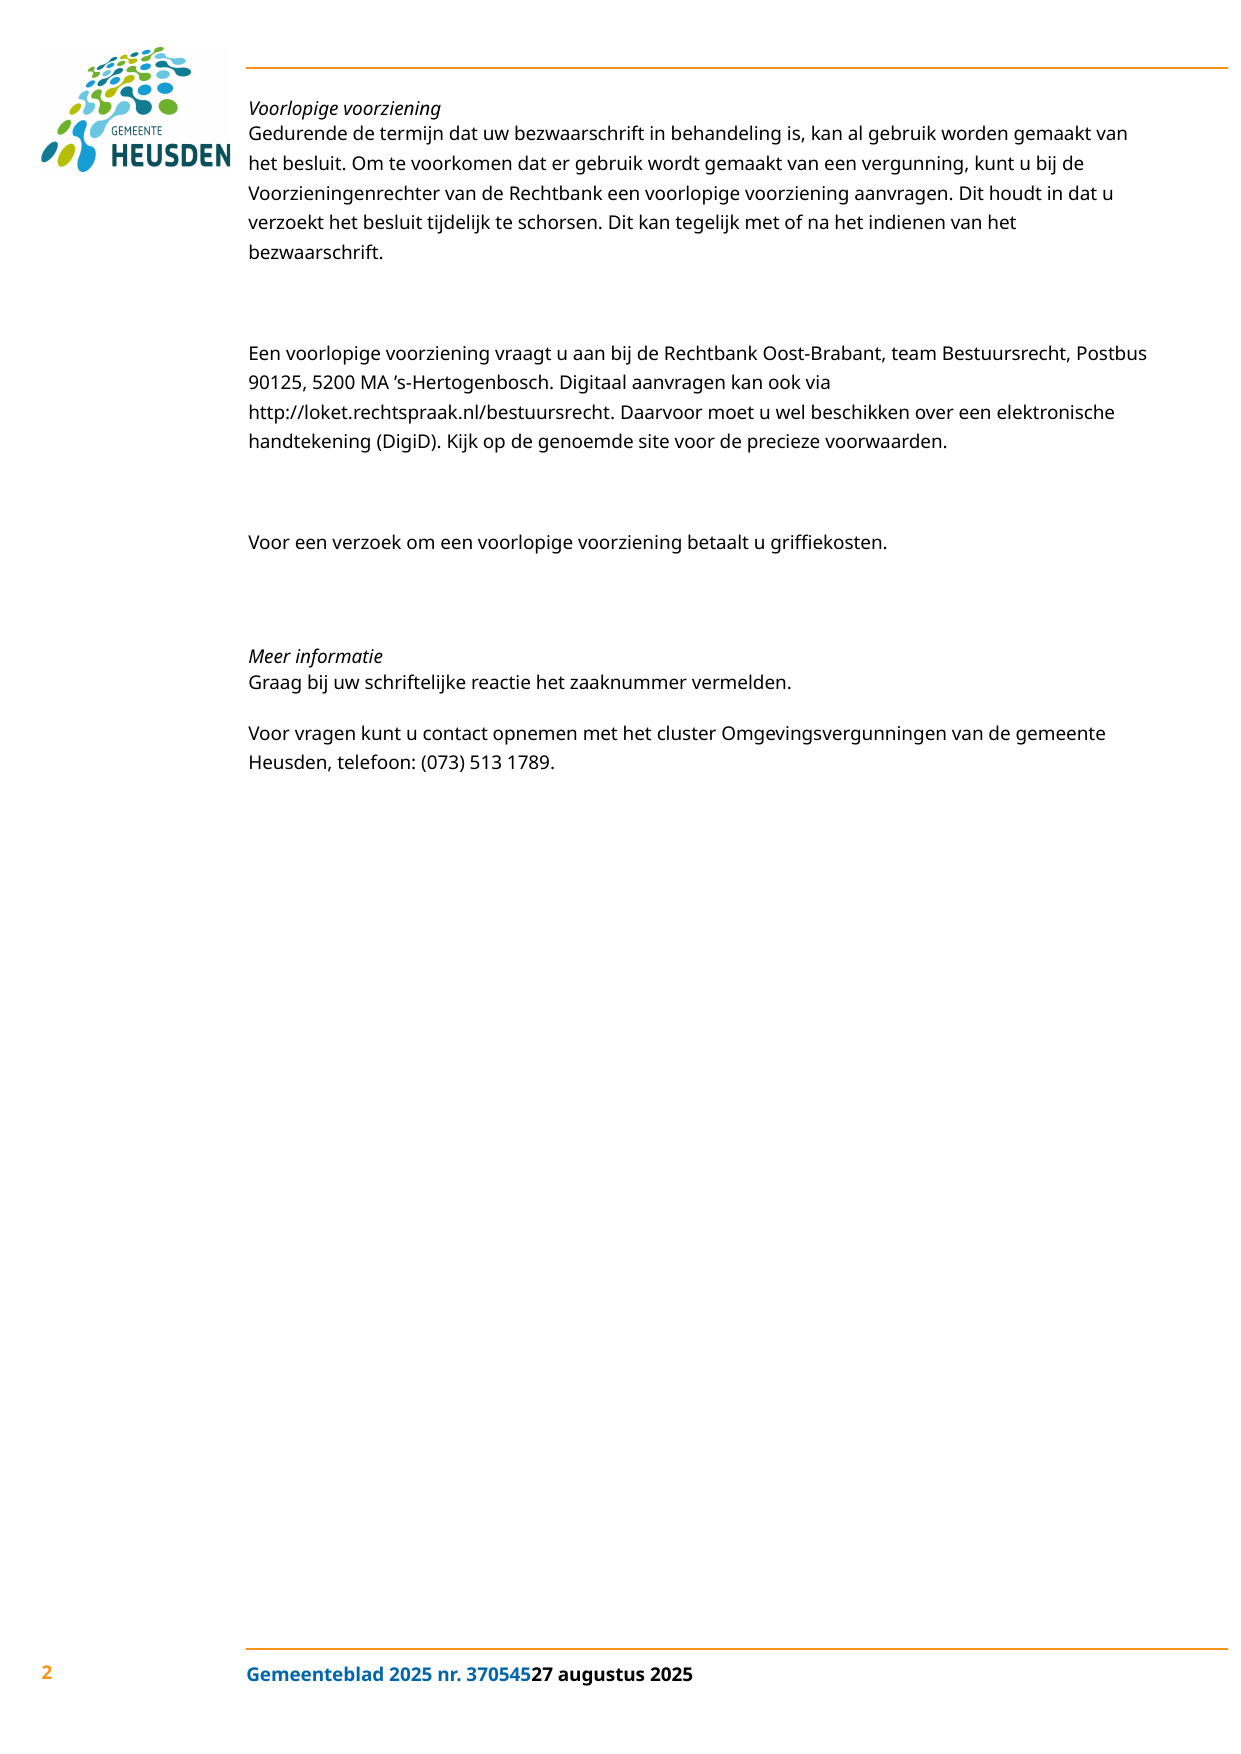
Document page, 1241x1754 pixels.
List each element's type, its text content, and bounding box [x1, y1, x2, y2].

text Een voorlopige voorziening vraagt u aan bij de Rechtbank Oost-Brabant, team Bestuursrecht, Postbus 90125, 5200 MA ’s-Hertogenbosch. Digitaal aanvragen kan ook via http://loket.rechtspraak.nl/bestuursrecht. Daarvoor moet u wel beschikken over een elektronische handtekening (DigiD). Kijk op de genoemde site voor de precieze voorwaarden. [248, 340, 1152, 454]
text Voor een verzoek om een voorlopige voorziening betaalt u griffiekosten. [248, 529, 1152, 555]
text Voor vragen kunt u contact opnemen met het cluster Omgevingsvergunningen van de gemeente Heusden, telefoon: (073) 513 1789. [248, 720, 1152, 775]
text Voorlopige voorziening [248, 95, 1152, 121]
text Graag bij uw schriftelijke reactie het zaaknummer vermelden. [248, 669, 1152, 695]
text Gedurende de termijn dat uw bezwaarschrift in behandeling is, kan al gebruik worden gemaakt van het besluit. Om te voorkomen dat er gebruik wordt gemaakt van een vergunning, kunt u bij de Voorzieningenrechter van de Rechtbank een voorlopige voorziening aanvragen. Dit houdt in dat u verzoekt het besluit tijdelijk te schorsen. Dit kan tegelijk met of na het indienen van het bezwaarschrift. [248, 121, 1152, 264]
text Meer informatie [248, 644, 1152, 669]
picture [41, 47, 231, 172]
